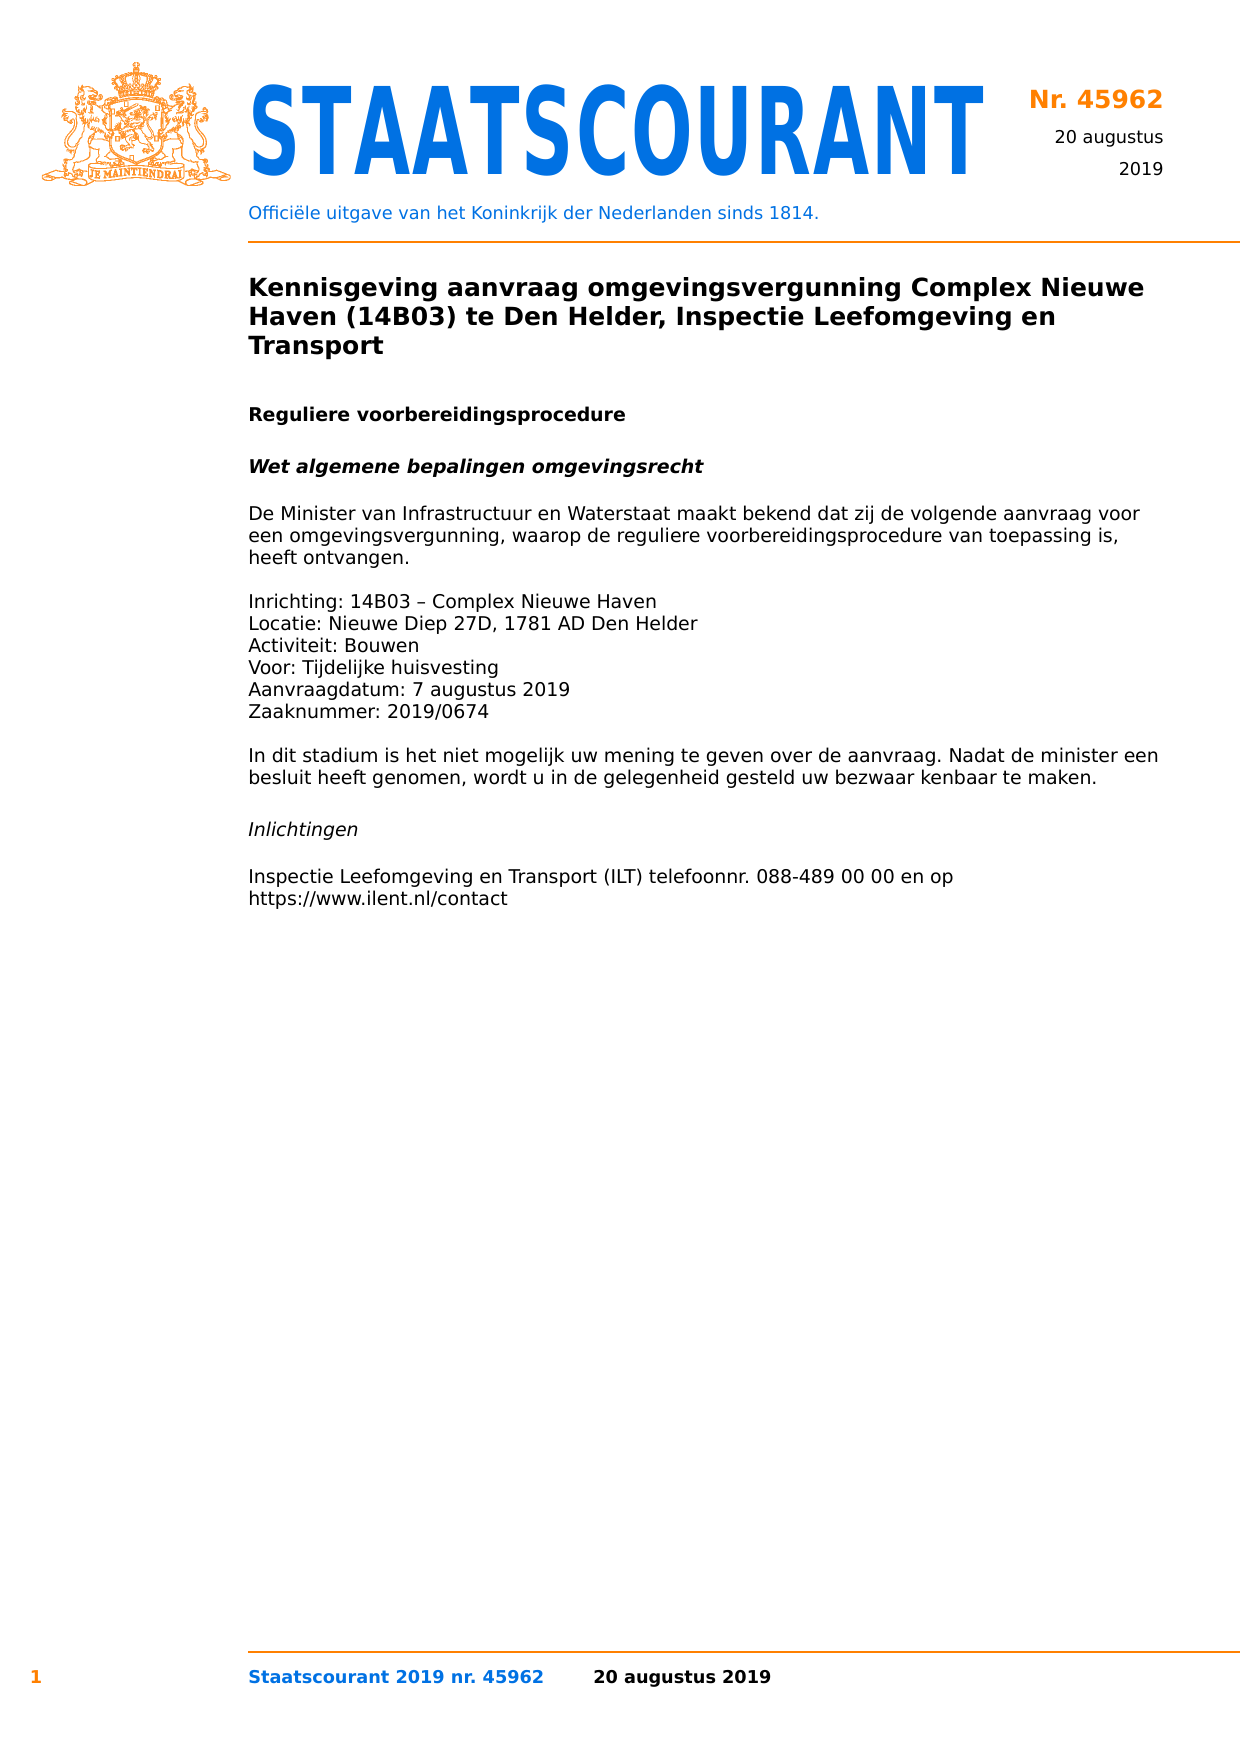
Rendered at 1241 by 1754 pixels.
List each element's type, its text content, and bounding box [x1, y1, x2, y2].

table_header STAATSCOURANT [248, 62, 998, 203]
text Aanvraagdatum: 7 augustus 2019 [248, 679, 1163, 701]
text In dit stadium is het niet mogelijk uw mening te geven over de aanvraag. Nadat de minister een besluit heeft genomen, wordt u in de gelegenheid gesteld uw bezwaar kenbaar te maken. [248, 745, 1163, 789]
subtitle Wet algemene bepalingen omgevingsrecht [248, 456, 1163, 478]
text De Minister van Infrastructuur en Waterstaat maakt bekend dat zij de volgende aanvraag voor een omgevingsvergunning, waarop de reguliere voorbereidingsprocedure van toepassing is, heeft ontvangen. [248, 503, 1163, 569]
table_cell Officiële uitgave van het Koninkrijk der Nederlanden sinds 1814. [248, 203, 1240, 241]
table_header [25, 62, 248, 241]
text Zaaknummer: 2019/0674 [248, 701, 1163, 723]
text Inrichting: 14B03 – Complex Nieuwe Haven [248, 591, 1163, 613]
text Activiteit: Bouwen [248, 635, 1163, 657]
picture [41, 62, 231, 186]
text Inspectie Leefomgeving en Transport (ILT) telefoonnr. 088-489 00 00 en op https://www.ilent.nl/contact [248, 866, 1163, 910]
table_cell 2019 [998, 153, 1240, 203]
subtitle Reguliere voorbereidingsprocedure [248, 404, 1163, 426]
text Voor: Tijdelijke huisvesting [248, 657, 1163, 679]
subtitle Inlichtingen [248, 819, 1163, 841]
table_cell 20 augustus [998, 121, 1240, 153]
table_header Nr. 45962 [998, 62, 1240, 121]
subtitle Kennisgeving aanvraag omgevingsvergunning Complex Nieuwe Haven (14B03) te Den Helder, Inspectie Leefomgeving en Transport [248, 273, 1163, 361]
text Locatie: Nieuwe Diep 27D, 1781 AD Den Helder [248, 613, 1163, 635]
